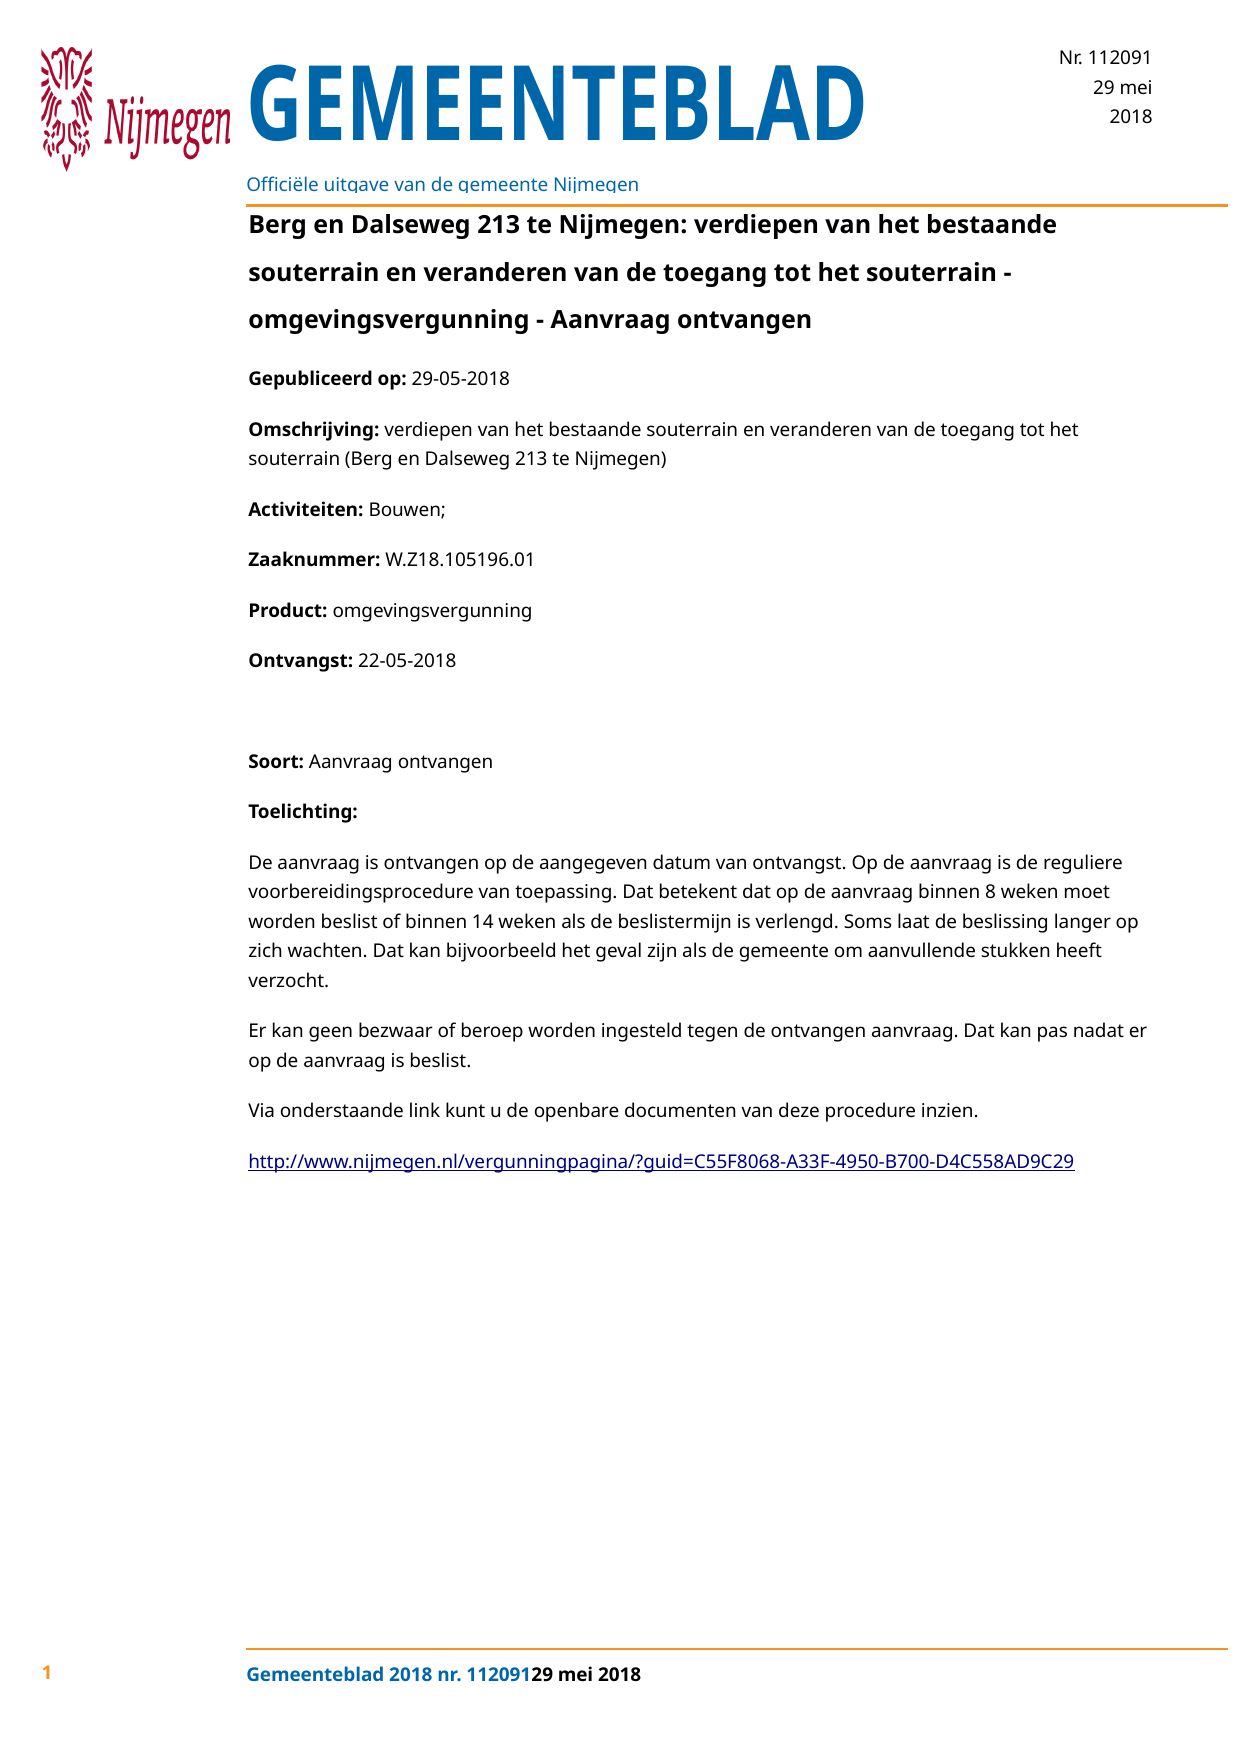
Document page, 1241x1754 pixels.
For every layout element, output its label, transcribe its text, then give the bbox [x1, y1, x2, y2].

text Soort: Aanvraag ontvangen [248, 748, 1152, 774]
text Zaaknummer: W.Z18.105196.01 [248, 546, 1152, 572]
text Omschrijving: verdiepen van het bestaande souterrain en veranderen van de toegang tot het souterrain (Berg en Dalseweg 213 te Nijmegen) [248, 416, 1152, 471]
text Gepubliceerd op: 29-05-2018 [248, 366, 1152, 391]
text Via onderstaande link kunt u de openbare documenten van deze procedure inzien. [248, 1098, 1152, 1123]
text Activiteiten: Bouwen; [248, 496, 1152, 522]
text Er kan geen bezwaar of beroep worden ingesteld tegen de ontvangen aanvraag. Dat kan pas nadat er op de aanvraag is beslist. [248, 1018, 1152, 1073]
text Toelichting: [248, 798, 1152, 824]
text Product: omgevingsvergunning [248, 597, 1152, 622]
picture [41, 47, 231, 172]
text De aanvraag is ontvangen op de aangegeven datum van ontvangst. Op de aanvraag is de reguliere voorbereidingsprocedure van toepassing. Dat betekent dat op de aanvraag binnen 8 weken moet worden beslist of binnen 14 weken als de beslistermijn is verlengd. Soms laat de beslissing langer op zich wachten. Dat kan bijvoorbeeld het geval zijn als de gemeente om aanvullende stukken heeft verzocht. [248, 849, 1152, 993]
text Ontvangst: 22-05-2018 [248, 647, 1152, 673]
text Berg en Dalseweg 213 te Nijmegen: verdiepen van het bestaande souterrain en veranderen van de toegang tot het souterrain - omgevingsvergunning - Aanvraag ontvangen [248, 207, 1152, 336]
text http://www.nijmegen.nl/vergunningpagina/?guid=C55F8068-A33F-4950-B700-D4C558AD9C29 [248, 1148, 1152, 1174]
